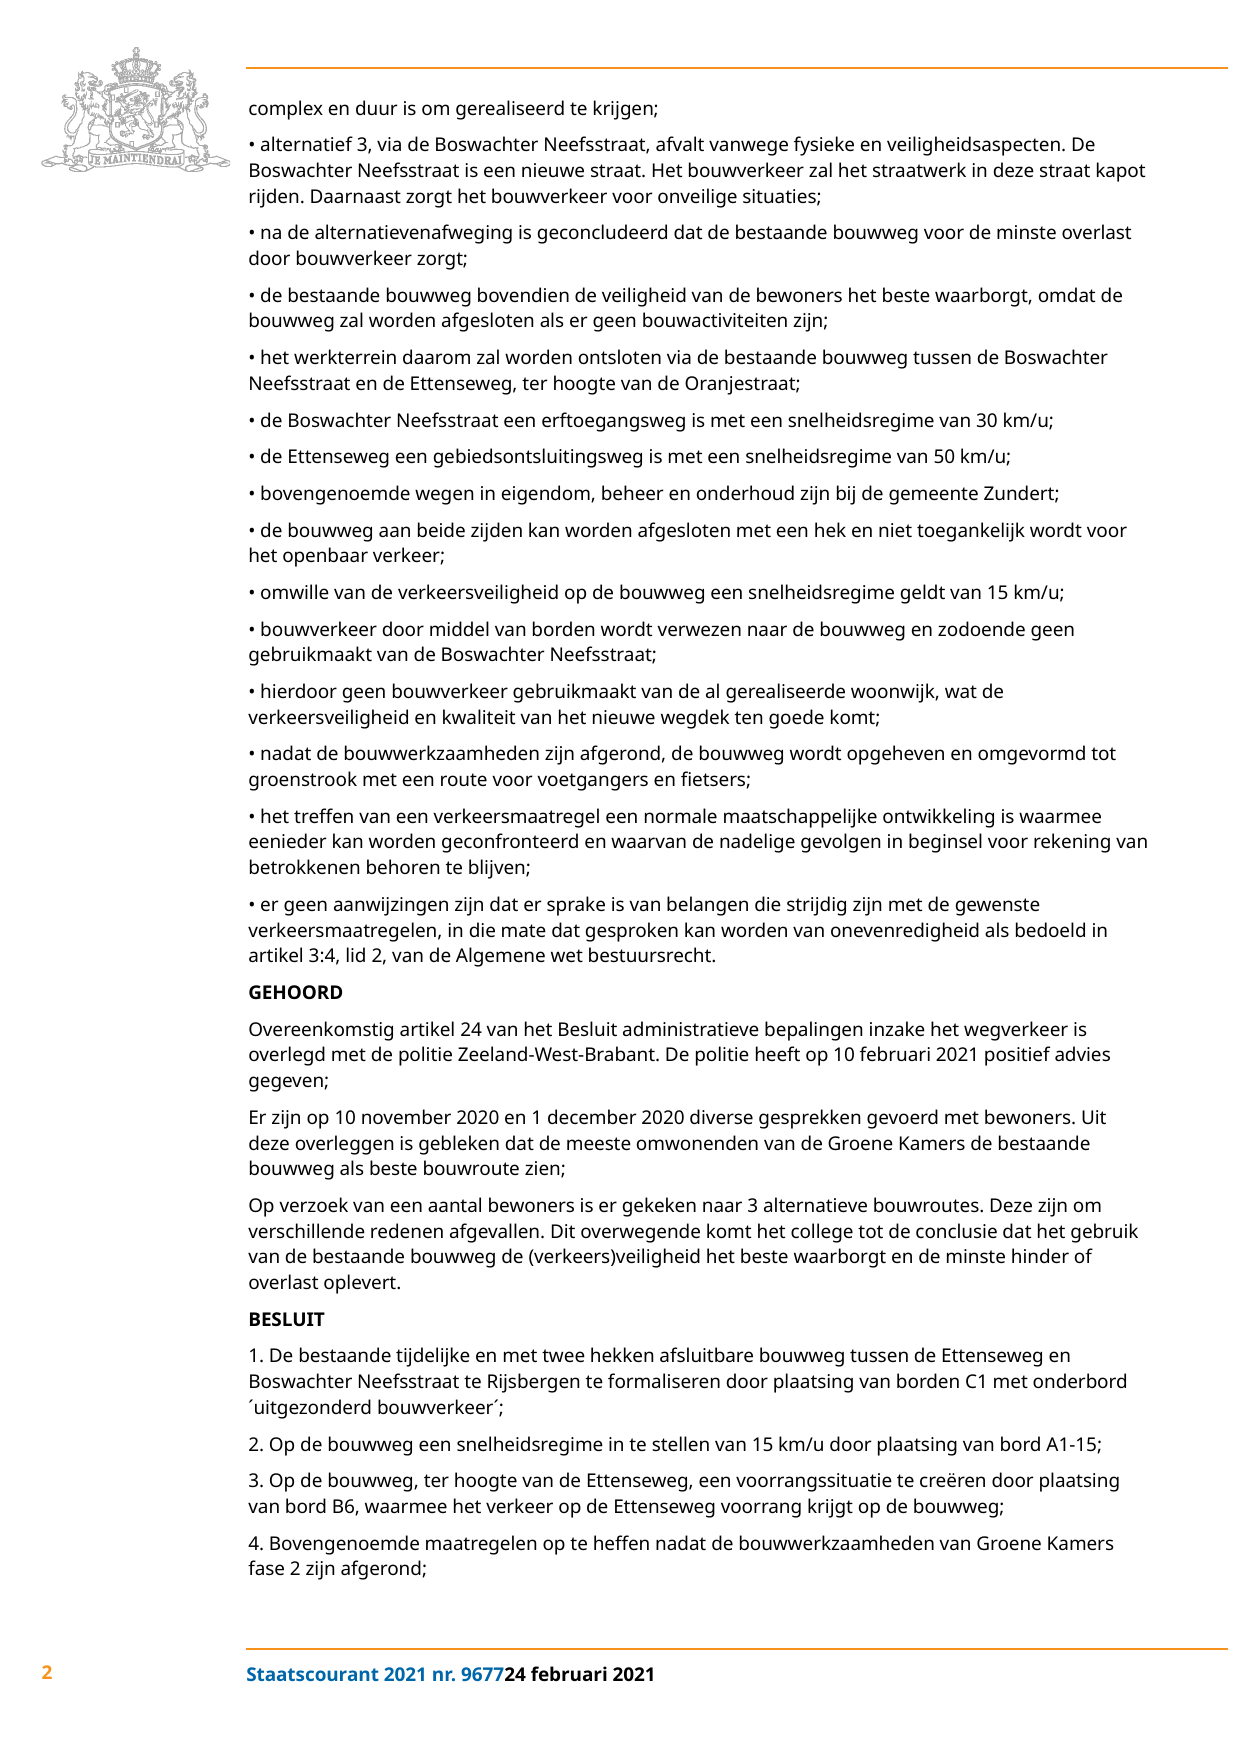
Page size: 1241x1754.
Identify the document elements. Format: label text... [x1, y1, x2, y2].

text 4. Bovengenoemde maatregelen op te heffen nadat de bouwwerkzaamheden van Groene Kamers fase 2 zijn afgerond; [248, 1530, 1152, 1581]
text • hierdoor geen bouwverkeer gebruikmaakt van de al gerealiseerde woonwijk, wat de verkeersveiligheid en kwaliteit van het nieuwe wegdek ten goede komt; [248, 678, 1152, 730]
text BESLUIT [248, 1306, 1152, 1332]
text complex en duur is om gerealiseerd te krijgen; [248, 95, 1152, 121]
text Er zijn op 10 november 2020 en 1 december 2020 diverse gesprekken gevoerd met bewoners. Uit deze overleggen is gebleken dat de meeste omwonenden van de Groene Kamers de bestaande bouwweg als beste bouwroute zien; [248, 1104, 1152, 1181]
text Op verzoek van een aantal bewoners is er gekeken naar 3 alternatieve bouwroutes. Deze zijn om verschillende redenen afgevallen. Dit overwegende komt het college tot de conclusie dat het gebruik van de bestaande bouwweg de (verkeers)veiligheid het beste waarborgt en de minste hinder of overlast oplevert. [248, 1192, 1152, 1295]
text • na de alternatievenafweging is geconcludeerd dat de bestaande bouwweg voor de minste overlast door bouwverkeer zorgt; [248, 219, 1152, 271]
text • de bestaande bouwweg bovendien de veiligheid van de bewoners het beste waarborgt, omdat de bouwweg zal worden afgesloten als er geen bouwactiviteiten zijn; [248, 282, 1152, 333]
text • omwille van de verkeersveiligheid op de bouwweg een snelheidsregime geldt van 15 km/u; [248, 579, 1152, 605]
text • de bouwweg aan beide zijden kan worden afgesloten met een hek en niet toegankelijk wordt voor het openbaar verkeer; [248, 517, 1152, 568]
text 1. De bestaande tijdelijke en met twee hekken afsluitbare bouwweg tussen de Ettenseweg en Boswachter Neefsstraat te Rijsbergen te formaliseren door plaatsing van borden C1 met onderbord ´uitgezonderd bouwverkeer´; [248, 1343, 1152, 1420]
text • het werkterrein daarom zal worden ontsloten via de bestaande bouwweg tussen de Boswachter Neefsstraat en de Ettenseweg, ter hoogte van de Oranjestraat; [248, 344, 1152, 396]
text • nadat de bouwwerkzaamheden zijn afgerond, de bouwweg wordt opgeheven en omgevormd tot groenstrook met een route voor voetgangers en fietsers; [248, 741, 1152, 792]
text GEHOORD [248, 979, 1152, 1005]
text • alternatief 3, via de Boswachter Neefsstraat, afvalt vanwege fysieke en veiligheidsaspecten. De Boswachter Neefsstraat is een nieuwe straat. Het bouwverkeer zal het straatwerk in deze straat kapot rijden. Daarnaast zorgt het bouwverkeer voor onveilige situaties; [248, 131, 1152, 209]
picture [41, 47, 231, 172]
text Overeenkomstig artikel 24 van het Besluit administratieve bepalingen inzake het wegverkeer is overlegd met de politie Zeeland-West-Brabant. De politie heeft op 10 februari 2021 positief advies gegeven; [248, 1016, 1152, 1093]
text • de Ettenseweg een gebiedsontsluitingsweg is met een snelheidsregime van 50 km/u; [248, 443, 1152, 469]
text 2. Op de bouwweg een snelheidsregime in te stellen van 15 km/u door plaatsing van bord A1-15; [248, 1431, 1152, 1457]
text • bouwverkeer door middel van borden wordt verwezen naar de bouwweg en zodoende geen gebruikmaakt van de Boswachter Neefsstraat; [248, 616, 1152, 667]
text 3. Op de bouwweg, ter hoogte van de Ettenseweg, een voorrangssituatie te creëren door plaatsing van bord B6, waarmee het verkeer op de Ettenseweg voorrang krijgt op de bouwweg; [248, 1467, 1152, 1519]
text • er geen aanwijzingen zijn dat er sprake is van belangen die strijdig zijn met de gewenste verkeersmaatregelen, in die mate dat gesproken kan worden van onevenredigheid als bedoeld in artikel 3:4, lid 2, van de Algemene wet bestuursrecht. [248, 891, 1152, 968]
text • bovengenoemde wegen in eigendom, beheer en onderhoud zijn bij de gemeente Zundert; [248, 480, 1152, 506]
text • het treffen van een verkeersmaatregel een normale maatschappelijke ontwikkeling is waarmee eenieder kan worden geconfronteerd en waarvan de nadelige gevolgen in beginsel voor rekening van betrokkenen behoren te blijven; [248, 803, 1152, 880]
text • de Boswachter Neefsstraat een erftoegangsweg is met een snelheidsregime van 30 km/u; [248, 407, 1152, 432]
